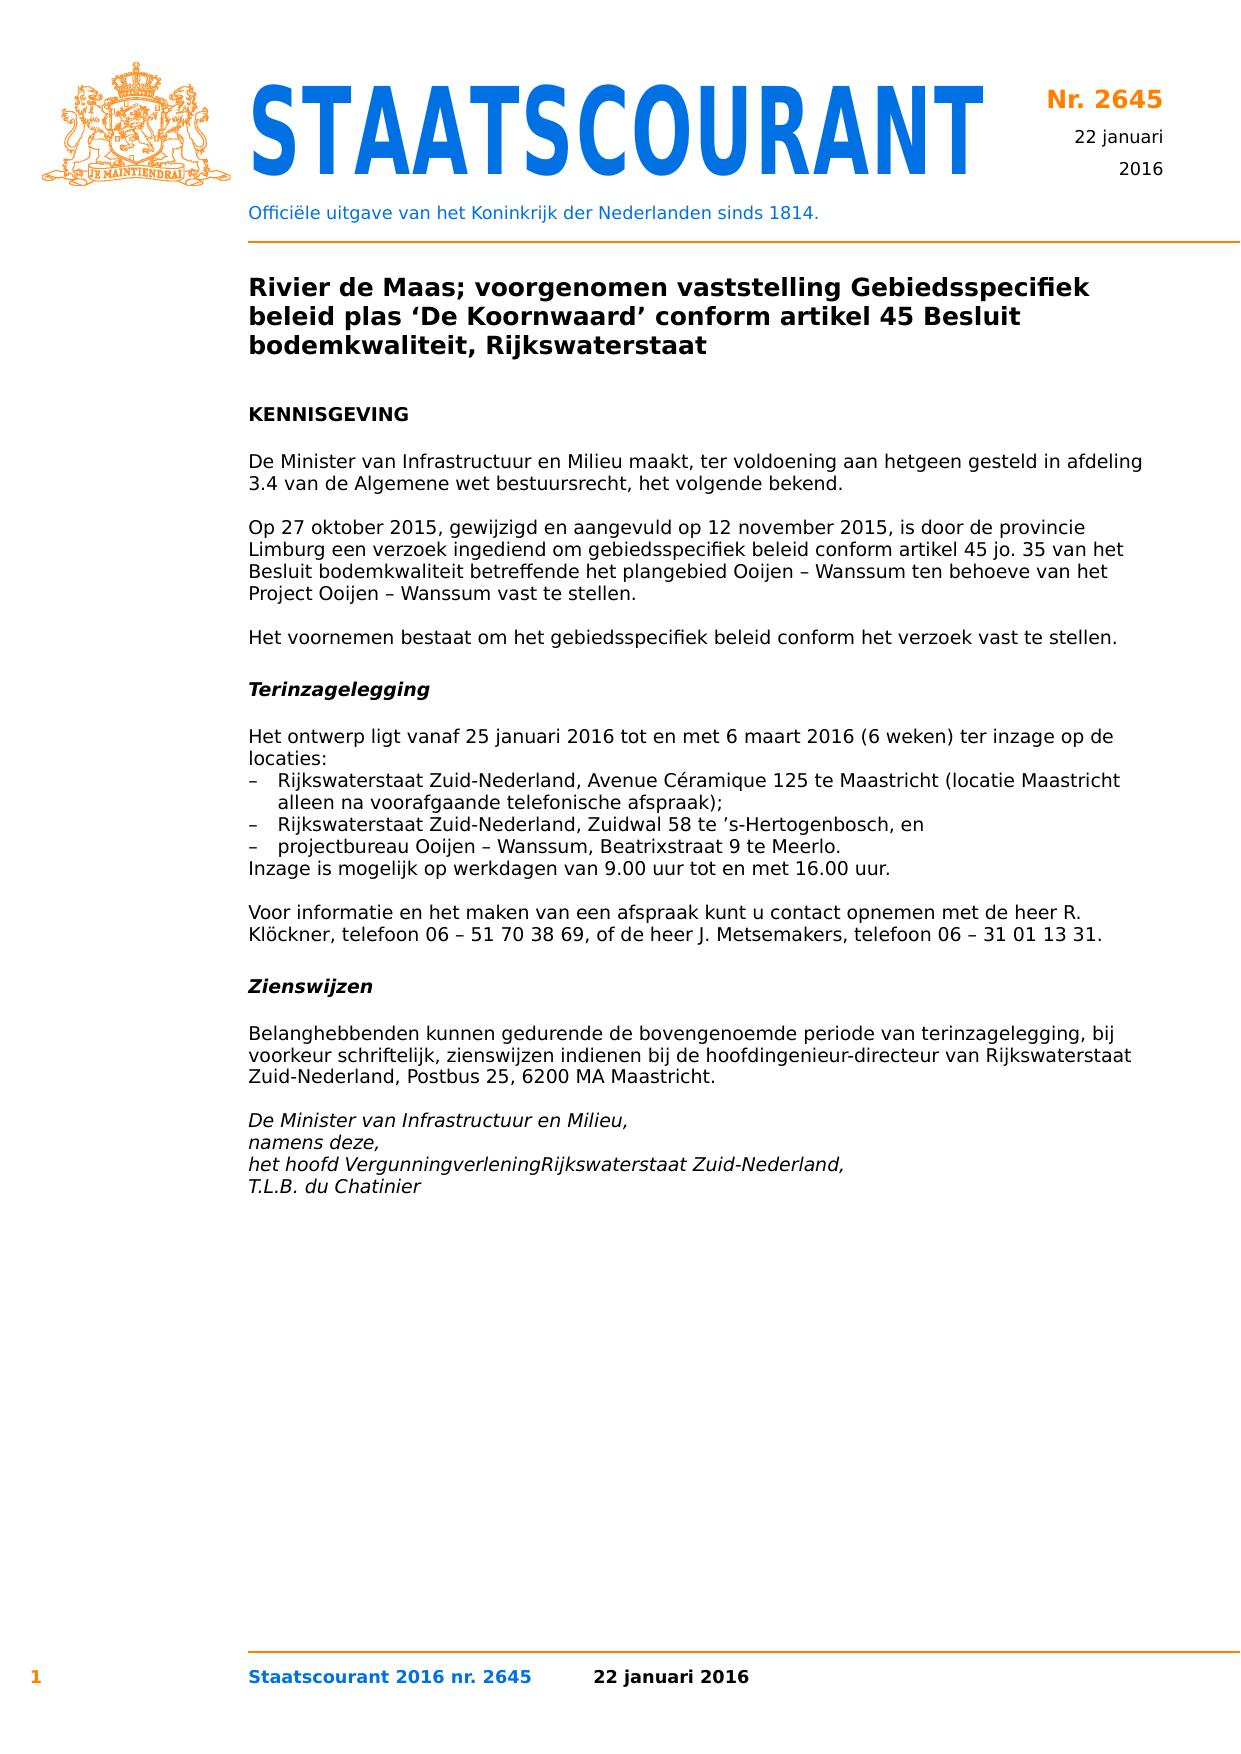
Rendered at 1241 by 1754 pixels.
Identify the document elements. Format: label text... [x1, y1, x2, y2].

text De Minister van Infrastructuur en Milieu, namens deze, het hoofd VergunningverleningRijkswaterstaat Zuid-Nederland, T.L.B. du Chatinier [248, 1110, 1163, 1198]
text – Rijkswaterstaat Zuid-Nederland, Avenue Céramique 125 te Maastricht (locatie Maastricht alleen na voorafgaande telefonische afspraak); [248, 770, 1163, 814]
picture [41, 62, 231, 186]
table_cell 22 januari [998, 121, 1240, 153]
text – projectbureau Ooijen – Wanssum, Beatrixstraat 9 te Meerlo. [248, 836, 1163, 858]
text Op 27 oktober 2015, gewijzigd en aangevuld op 12 november 2015, is door de provincie Limburg een verzoek ingediend om gebiedsspecifiek beleid conform artikel 45 jo. 35 van het Besluit bodemkwaliteit betreffende het plangebied Ooijen – Wanssum ten behoeve van het Project Ooijen – Wanssum vast te stellen. [248, 517, 1163, 605]
table_cell Officiële uitgave van het Koninkrijk der Nederlanden sinds 1814. [248, 203, 1240, 241]
text Voor informatie en het maken van een afspraak kunt u contact opnemen met de heer R. Klöckner, telefoon 06 – 51 70 38 69, of de heer J. Metsemakers, telefoon 06 – 31 01 13 31. [248, 902, 1163, 946]
table_cell 2016 [998, 153, 1240, 203]
text Inzage is mogelijk op werkdagen van 9.00 uur tot en met 16.00 uur. [248, 858, 1163, 880]
text Het ontwerp ligt vanaf 25 januari 2016 tot en met 6 maart 2016 (6 weken) ter inzage op de locaties: [248, 726, 1163, 770]
subtitle Terinzagelegging [248, 679, 1163, 701]
table_header Nr. 2645 [998, 62, 1240, 121]
text – Rijkswaterstaat Zuid-Nederland, Zuidwal 58 te ’s-Hertogenbosch, en [248, 814, 1163, 836]
text Belanghebbenden kunnen gedurende de bovengenoemde periode van terinzagelegging, bij voorkeur schriftelijk, zienswijzen indienen bij de hoofdingenieur-directeur van Rijkswaterstaat Zuid-Nederland, Postbus 25, 6200 MA Maastricht. [248, 1022, 1163, 1088]
text Het voornemen bestaat om het gebiedsspecifiek beleid conform het verzoek vast te stellen. [248, 627, 1163, 649]
subtitle KENNISGEVING [248, 404, 1163, 426]
subtitle Rivier de Maas; voorgenomen vaststelling Gebiedsspecifiek beleid plas ‘De Koornwaard’ conform artikel 45 Besluit bodemkwaliteit, Rijkswaterstaat [248, 273, 1163, 361]
table_header STAATSCOURANT [248, 62, 998, 203]
subtitle Zienswijzen [248, 976, 1163, 997]
text De Minister van Infrastructuur en Milieu maakt, ter voldoening aan hetgeen gesteld in afdeling 3.4 van de Algemene wet bestuursrecht, het volgende bekend. [248, 451, 1163, 495]
table_header [25, 62, 248, 241]
